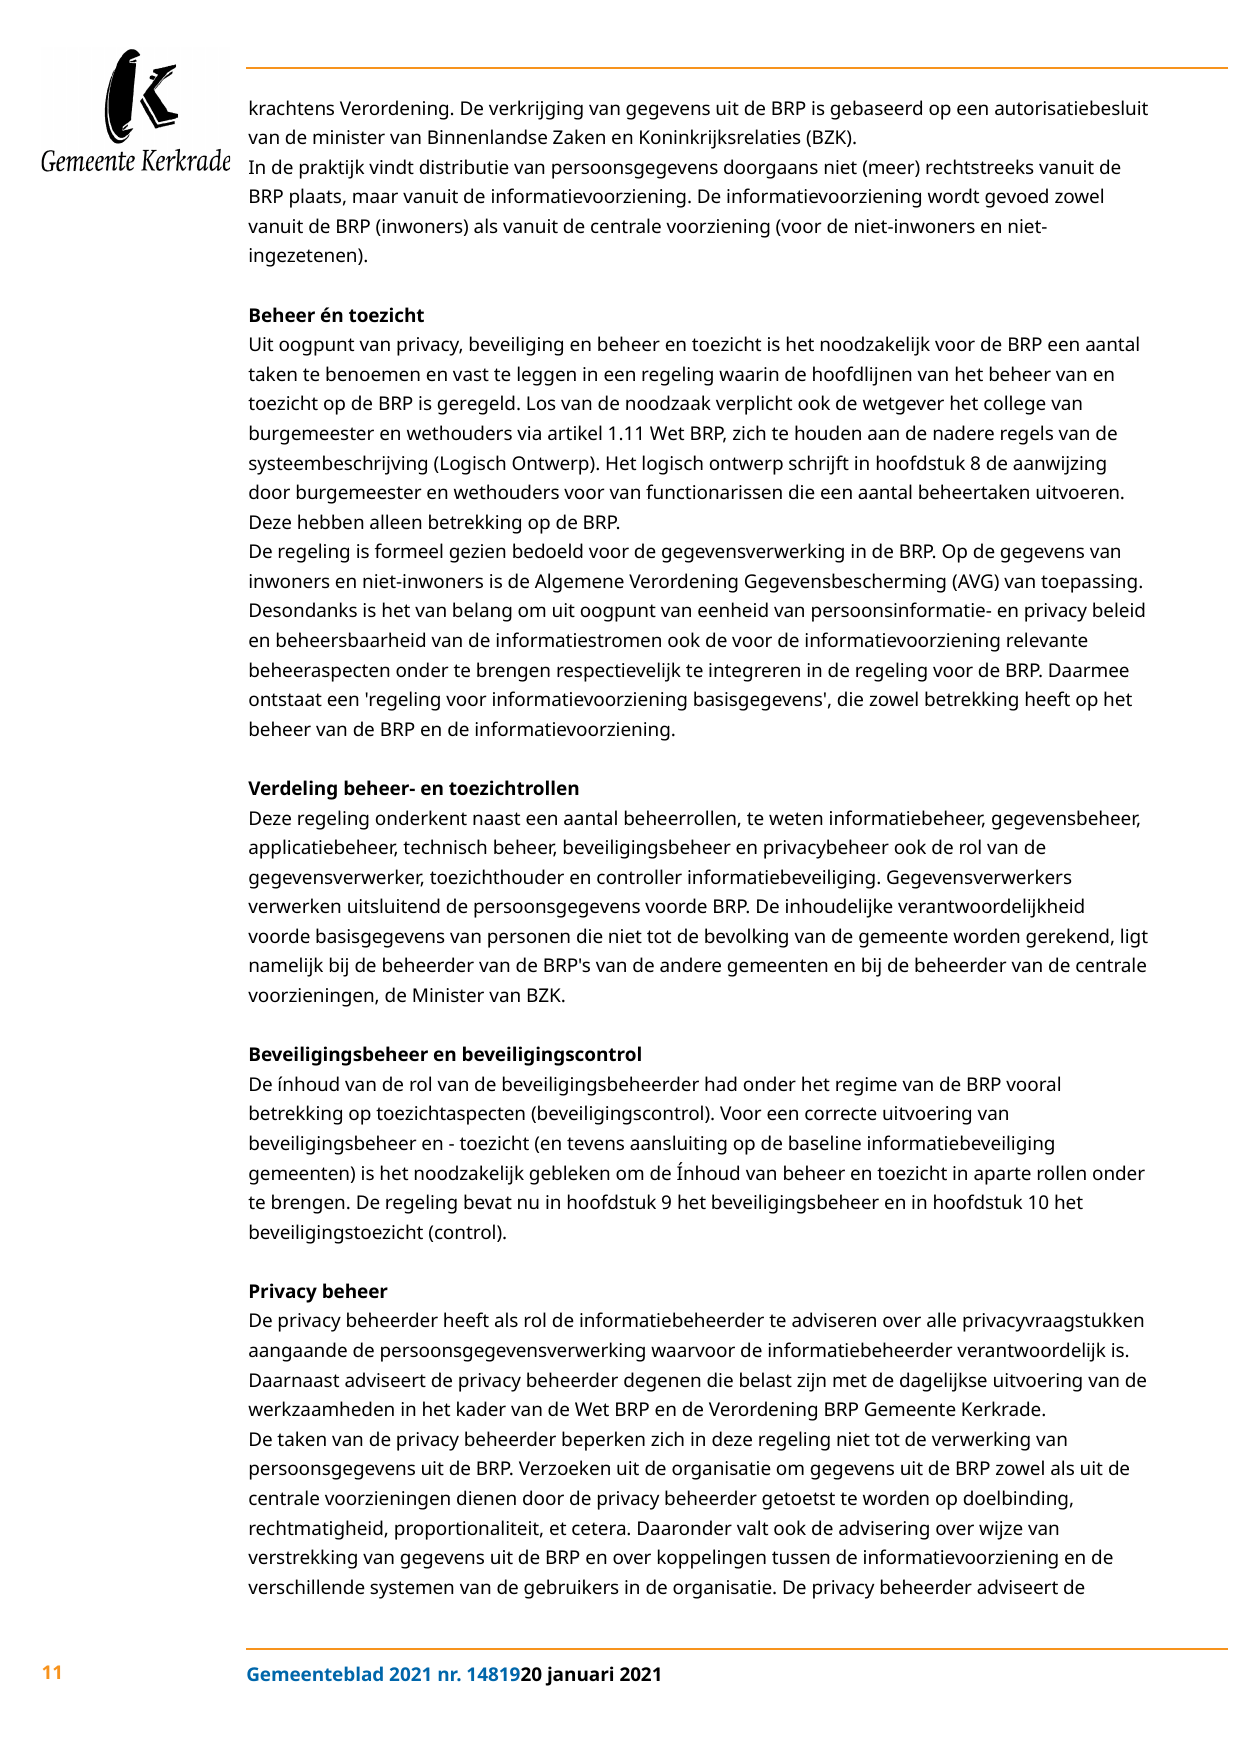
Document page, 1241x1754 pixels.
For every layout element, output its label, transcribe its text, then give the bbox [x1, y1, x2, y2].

text Desondanks is het van belang om uit oogpunt van eenheid van persoonsinformatie- en privacy beleid en beheersbaarheid van de informatiestromen ook de voor de informatievoorziening relevante beheeraspecten onder te brengen respectievelijk te integreren in de regeling voor de BRP. Daarmee ontstaat een 'regeling voor informatievoorziening basisgegevens', die zowel betrekking heeft op het beheer van de BRP en de informatievoorziening. [248, 598, 1152, 742]
text De ínhoud van de rol van de beveiligingsbeheerder had onder het regime van de BRP vooral betrekking op toezichtaspecten (beveiligingscontrol). Voor een correcte uitvoering van beveiligingsbeheer en - toezicht (en tevens aansluiting op de baseline informatiebeveiliging gemeenten) is het noodzakelijk gebleken om de Ínhoud van beheer en toezicht in aparte rollen onder te brengen. De regeling bevat nu in hoofdstuk 9 het beveiligingsbeheer en in hoofdstuk 10 het beveiligingstoezicht (control). [248, 1071, 1152, 1245]
text De taken van de privacy beheerder beperken zich in deze regeling niet tot de verwerking van persoonsgegevens uit de BRP. Verzoeken uit de organisatie om gegevens uit de BRP zowel als uit de centrale voorzieningen dienen door de privacy beheerder getoetst te worden op doelbinding, rechtmatigheid, proportionaliteit, et cetera. Daaronder valt ook de advisering over wijze van verstrekking van gegevens uit de BRP en over koppelingen tussen de informatievoorziening en de verschillende systemen van de gebruikers in de organisatie. De privacy beheerder adviseert de [248, 1426, 1152, 1600]
text Deze regeling onderkent naast een aantal beheerrollen, te weten informatiebeheer, gegevensbeheer, applicatiebeheer, technisch beheer, beveiligingsbeheer en privacybeheer ook de rol van de gegevensverwerker, toezichthouder en controller informatiebeveiliging. Gegevensverwerkers verwerken uitsluitend de persoonsgegevens voorde BRP. De inhoudelijke verantwoordelijkheid voorde basisgegevens van personen die niet tot de bevolking van de gemeente worden gerekend, ligt namelijk bij de beheerder van de BRP's van de andere gemeenten en bij de beheerder van de centrale voorzieningen, de Minister van BZK. [248, 805, 1152, 1008]
text Beveiligingsbeheer en beveiligingscontrol [248, 1041, 1152, 1067]
text De privacy beheerder heeft als rol de informatiebeheerder te adviseren over alle privacyvraagstukken aangaande de persoonsgegevensverwerking waarvoor de informatiebeheerder verantwoordelijk is. [248, 1308, 1152, 1363]
text Verdeling beheer- en toezichtrollen [248, 775, 1152, 801]
text De regeling is formeel gezien bedoeld voor de gegevensverwerking in de BRP. Op de gegevens van inwoners en niet-inwoners is de Algemene Verordening Gegevensbescherming (AVG) van toepassing. [248, 538, 1152, 594]
text In de praktijk vindt distributie van persoonsgegevens doorgaans niet (meer) rechtstreeks vanuit de BRP plaats, maar vanuit de informatievoorziening. De informatievoorziening wordt gevoed zowel vanuit de BRP (inwoners) als vanuit de centrale voorziening (voor de niet-inwoners en niet-ingezetenen). [248, 154, 1152, 268]
text Daarnaast adviseert de privacy beheerder degenen die belast zijn met de dagelijkse uitvoering van de werkzaamheden in het kader van de Wet BRP en de Verordening BRP Gemeente Kerkrade. [248, 1367, 1152, 1422]
text Privacy beheer [248, 1278, 1152, 1304]
text Uit oogpunt van privacy, beveiliging en beheer en toezicht is het noodzakelijk voor de BRP een aantal taken te benoemen en vast te leggen in een regeling waarin de hoofdlijnen van het beheer van en toezicht op de BRP is geregeld. Los van de noodzaak verplicht ook de wetgever het college van burgemeester en wethouders via artikel 1.11 Wet BRP, zich te houden aan de nadere regels van de systeembeschrijving (Logisch Ontwerp). Het logisch ontwerp schrijft in hoofdstuk 8 de aanwijzing door burgemeester en wethouders voor van functionarissen die een aantal beheertaken uitvoeren. Deze hebben alleen betrekking op de BRP. [248, 331, 1152, 535]
text krachtens Verordening. De verkrijging van gegevens uit de BRP is gebaseerd op een autorisatiebesluit van de minister van Binnenlandse Zaken en Koninkrijksrelaties (BZK). [248, 95, 1152, 150]
picture [41, 47, 231, 172]
text Beheer én toezicht [248, 302, 1152, 328]
